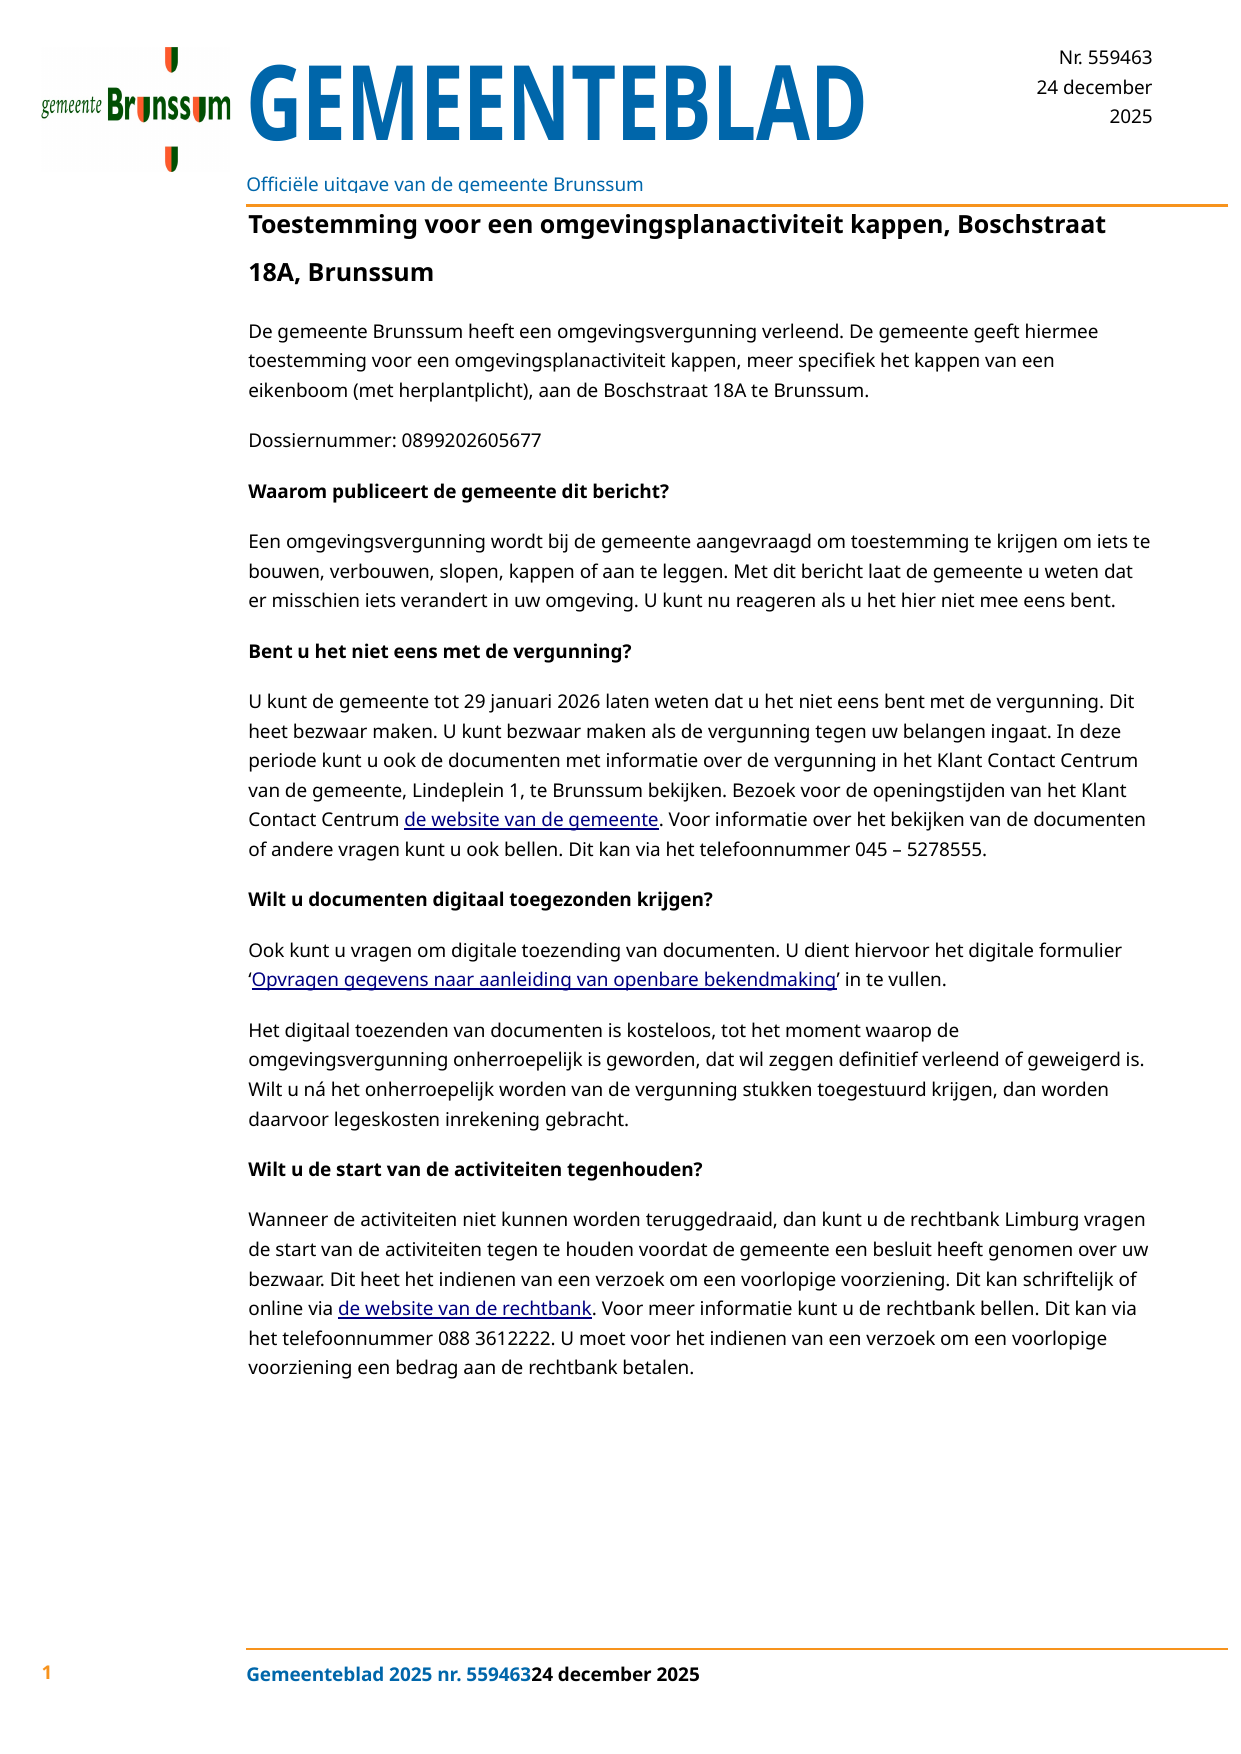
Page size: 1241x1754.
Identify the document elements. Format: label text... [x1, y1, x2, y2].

text Wilt u documenten digitaal toegezonden krijgen? [248, 887, 1152, 912]
picture [41, 47, 231, 172]
text De gemeente Brunssum heeft een omgevingsvergunning verleend. De gemeente geeft hiermee toestemming voor een omgevingsplanactiviteit kappen, meer specifiek het kappen van een eikenboom (met herplantplicht), aan de Boschstraat 18A te Brunssum. [248, 318, 1152, 403]
text Waarom publiceert de gemeente dit bericht? [248, 478, 1152, 504]
text Wilt u de start van de activiteiten tegenhouden? [248, 1156, 1152, 1182]
text Wanneer de activiteiten niet kunnen worden teruggedraaid, dan kunt u de rechtbank Limburg vragen de start van de activiteiten tegen te houden voordat de gemeente een besluit heeft genomen over uw bezwaar. Dit heet het indienen van een verzoek om een voorlopige voorziening. Dit kan schriftelijk of online via de website van de rechtbank. Voor meer informatie kunt u de rechtbank bellen. Dit kan via het telefoonnummer 088 3612222. U moet voor het indienen van een verzoek om een voorlopige voorziening een bedrag aan de rechtbank betalen. [248, 1207, 1152, 1380]
text Dossiernummer: 0899202605677 [248, 427, 1152, 453]
text Ook kunt u vragen om digitale toezending van documenten. U dient hiervoor het digitale formulier ‘Opvragen gegevens naar aanleiding van openbare bekendmaking’ in te vullen. [248, 937, 1152, 992]
text Een omgevingsvergunning wordt bij de gemeente aangevraagd om toestemming te krijgen om iets te bouwen, verbouwen, slopen, kappen of aan te leggen. Met dit bericht laat de gemeente u weten dat er misschien iets verandert in uw omgeving. U kunt nu reageren als u het hier niet mee eens bent. [248, 528, 1152, 613]
text Het digitaal toezenden van documenten is kosteloos, tot het moment waarop de omgevingsvergunning onherroepelijk is geworden, dat wil zeggen definitief verleend of geweigerd is. Wilt u ná het onherroepelijk worden van de vergunning stukken toegestuurd krijgen, dan worden daarvoor legeskosten inrekening gebracht. [248, 1017, 1152, 1132]
text Bent u het niet eens met de vergunning? [248, 638, 1152, 664]
text Toestemming voor een omgevingsplanactiviteit kappen, Boschstraat 18A, Brunssum [248, 207, 1152, 288]
text U kunt de gemeente tot 29 januari 2026 laten weten dat u het niet eens bent met de vergunning. Dit heet bezwaar maken. U kunt bezwaar maken als de vergunning tegen uw belangen ingaat. In deze periode kunt u ook de documenten met informatie over de vergunning in het Klant Contact Centrum van de gemeente, Lindeplein 1, te Brunssum bekijken. Bezoek voor de openingstijden van het Klant Contact Centrum de website van de gemeente. Voor informatie over het bekijken van de documenten of andere vragen kunt u ook bellen. Dit kan via het telefoonnummer 045 – 5278555. [248, 688, 1152, 862]
